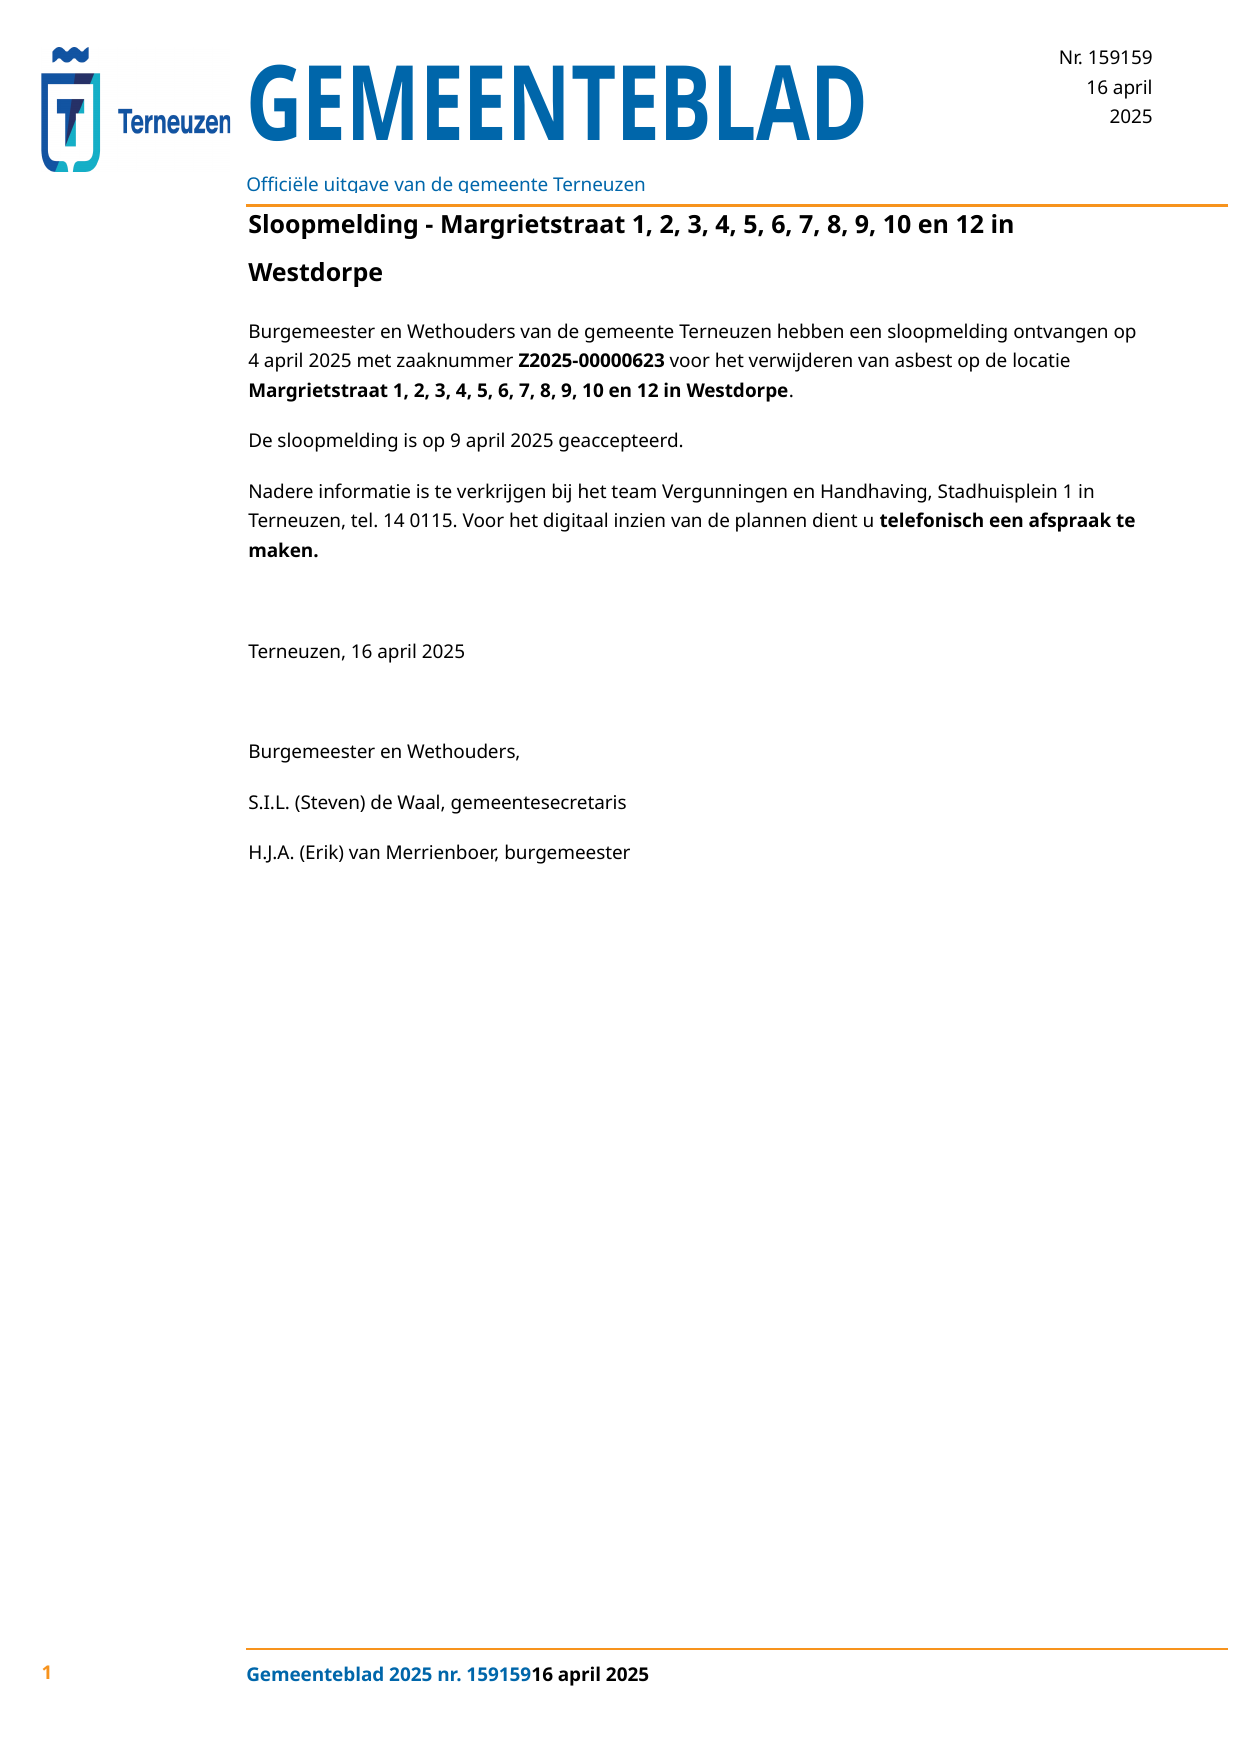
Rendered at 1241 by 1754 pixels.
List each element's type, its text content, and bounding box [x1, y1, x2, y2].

picture [41, 47, 231, 172]
text Terneuzen, 16 april 2025 [248, 638, 1152, 664]
text Burgemeester en Wethouders, [248, 739, 1152, 764]
text Sloopmelding - Margrietstraat 1, 2, 3, 4, 5, 6, 7, 8, 9, 10 en 12 in Westdorpe [248, 207, 1152, 288]
text Burgemeester en Wethouders van de gemeente Terneuzen hebben een sloopmelding ontvangen op 4 april 2025 met zaaknummer Z2025-00000623 voor het verwijderen van asbest op de locatie Margrietstraat 1, 2, 3, 4, 5, 6, 7, 8, 9, 10 en 12 in Westdorpe. [248, 318, 1152, 403]
text H.J.A. (Erik) van Merrienboer, burgemeester [248, 839, 1152, 865]
text De sloopmelding is op 9 april 2025 geaccepteerd. [248, 427, 1152, 453]
text Nadere informatie is te verkrijgen bij het team Vergunningen en Handhaving, Stadhuisplein 1 in Terneuzen, tel. 14 0115. Voor het digitaal inzien van de plannen dient u telefonisch een afspraak te maken. [248, 478, 1152, 563]
text S.I.L. (Steven) de Waal, gemeentesecretaris [248, 789, 1152, 815]
